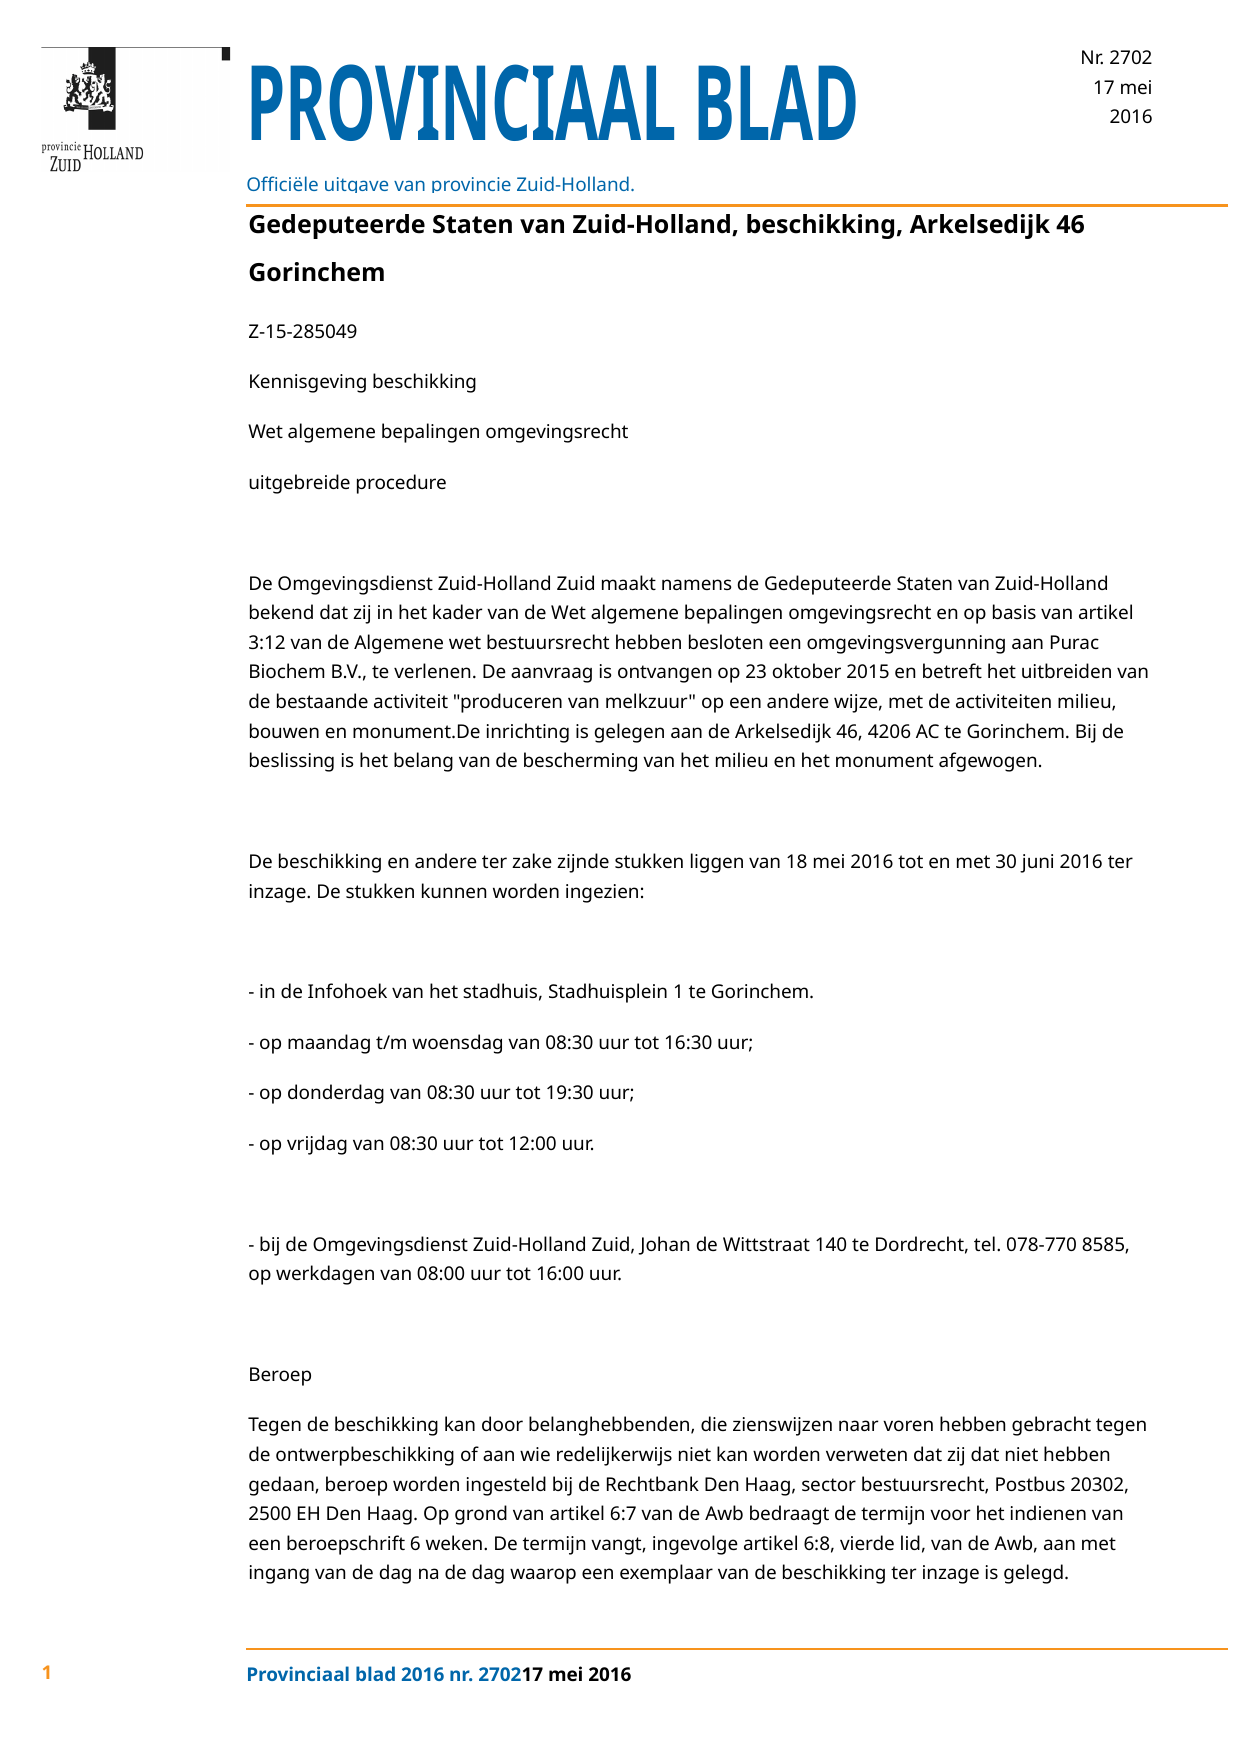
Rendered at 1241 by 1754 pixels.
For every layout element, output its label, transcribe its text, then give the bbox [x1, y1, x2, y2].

text Beroep [248, 1361, 1152, 1387]
text Kennisgeving beschikking [248, 368, 1152, 394]
text - op vrijdag van 08:30 uur tot 12:00 uur. [248, 1130, 1152, 1156]
text uitgebreide procedure [248, 469, 1152, 495]
text - op maandag t/m woensdag van 08:30 uur tot 16:30 uur; [248, 1029, 1152, 1055]
text De Omgevingsdienst Zuid-Holland Zuid maakt namens de Gedeputeerde Staten van Zuid-Holland bekend dat zij in het kader van de Wet algemene bepalingen omgevingsrecht en op basis van artikel 3:12 van de Algemene wet bestuursrecht hebben besloten een omgevingsvergunning aan Purac Biochem B.V., te verlenen. De aanvraag is ontvangen op 23 oktober 2015 en betreft het uitbreiden van de bestaande activiteit "produceren van melkzuur" op een andere wijze, met de activiteiten milieu, bouwen en monument.De inrichting is gelegen aan de Arkelsedijk 46, 4206 AC te Gorinchem. Bij de beslissing is het belang van de bescherming van het milieu en het monument afgewogen. [248, 570, 1152, 773]
text Wet algemene bepalingen omgevingsrecht [248, 419, 1152, 444]
text Tegen de beschikking kan door belanghebbenden, die zienswijzen naar voren hebben gebracht tegen de ontwerpbeschikking of aan wie redelijkerwijs niet kan worden verweten dat zij dat niet hebben gedaan, beroep worden ingesteld bij de Rechtbank Den Haag, sector bestuursrecht, Postbus 20302, 2500 EH Den Haag. Op grond van artikel 6:7 van de Awb bedraagt de termijn voor het indienen van een beroepschrift 6 weken. De termijn vangt, ingevolge artikel 6:8, vierde lid, van de Awb, aan met ingang van de dag na de dag waarop een exemplaar van de beschikking ter inzage is gelegd. [248, 1412, 1152, 1585]
text - op donderdag van 08:30 uur tot 19:30 uur; [248, 1079, 1152, 1105]
text - bij de Omgevingsdienst Zuid-Holland Zuid, Johan de Wittstraat 140 te Dordrecht, tel. 078-770 8585, op werkdagen van 08:00 uur tot 16:00 uur. [248, 1231, 1152, 1286]
picture [41, 47, 231, 172]
text De beschikking en andere ter zake zijnde stukken liggen van 18 mei 2016 tot en met 30 juni 2016 ter inzage. De stukken kunnen worden ingezien: [248, 848, 1152, 904]
text Z-15-285049 [248, 318, 1152, 344]
text Gedeputeerde Staten van Zuid-Holland, beschikking, Arkelsedijk 46 Gorinchem [248, 207, 1152, 288]
text - in de Infohoek van het stadhuis, Stadhuisplein 1 te Gorinchem. [248, 979, 1152, 1004]
